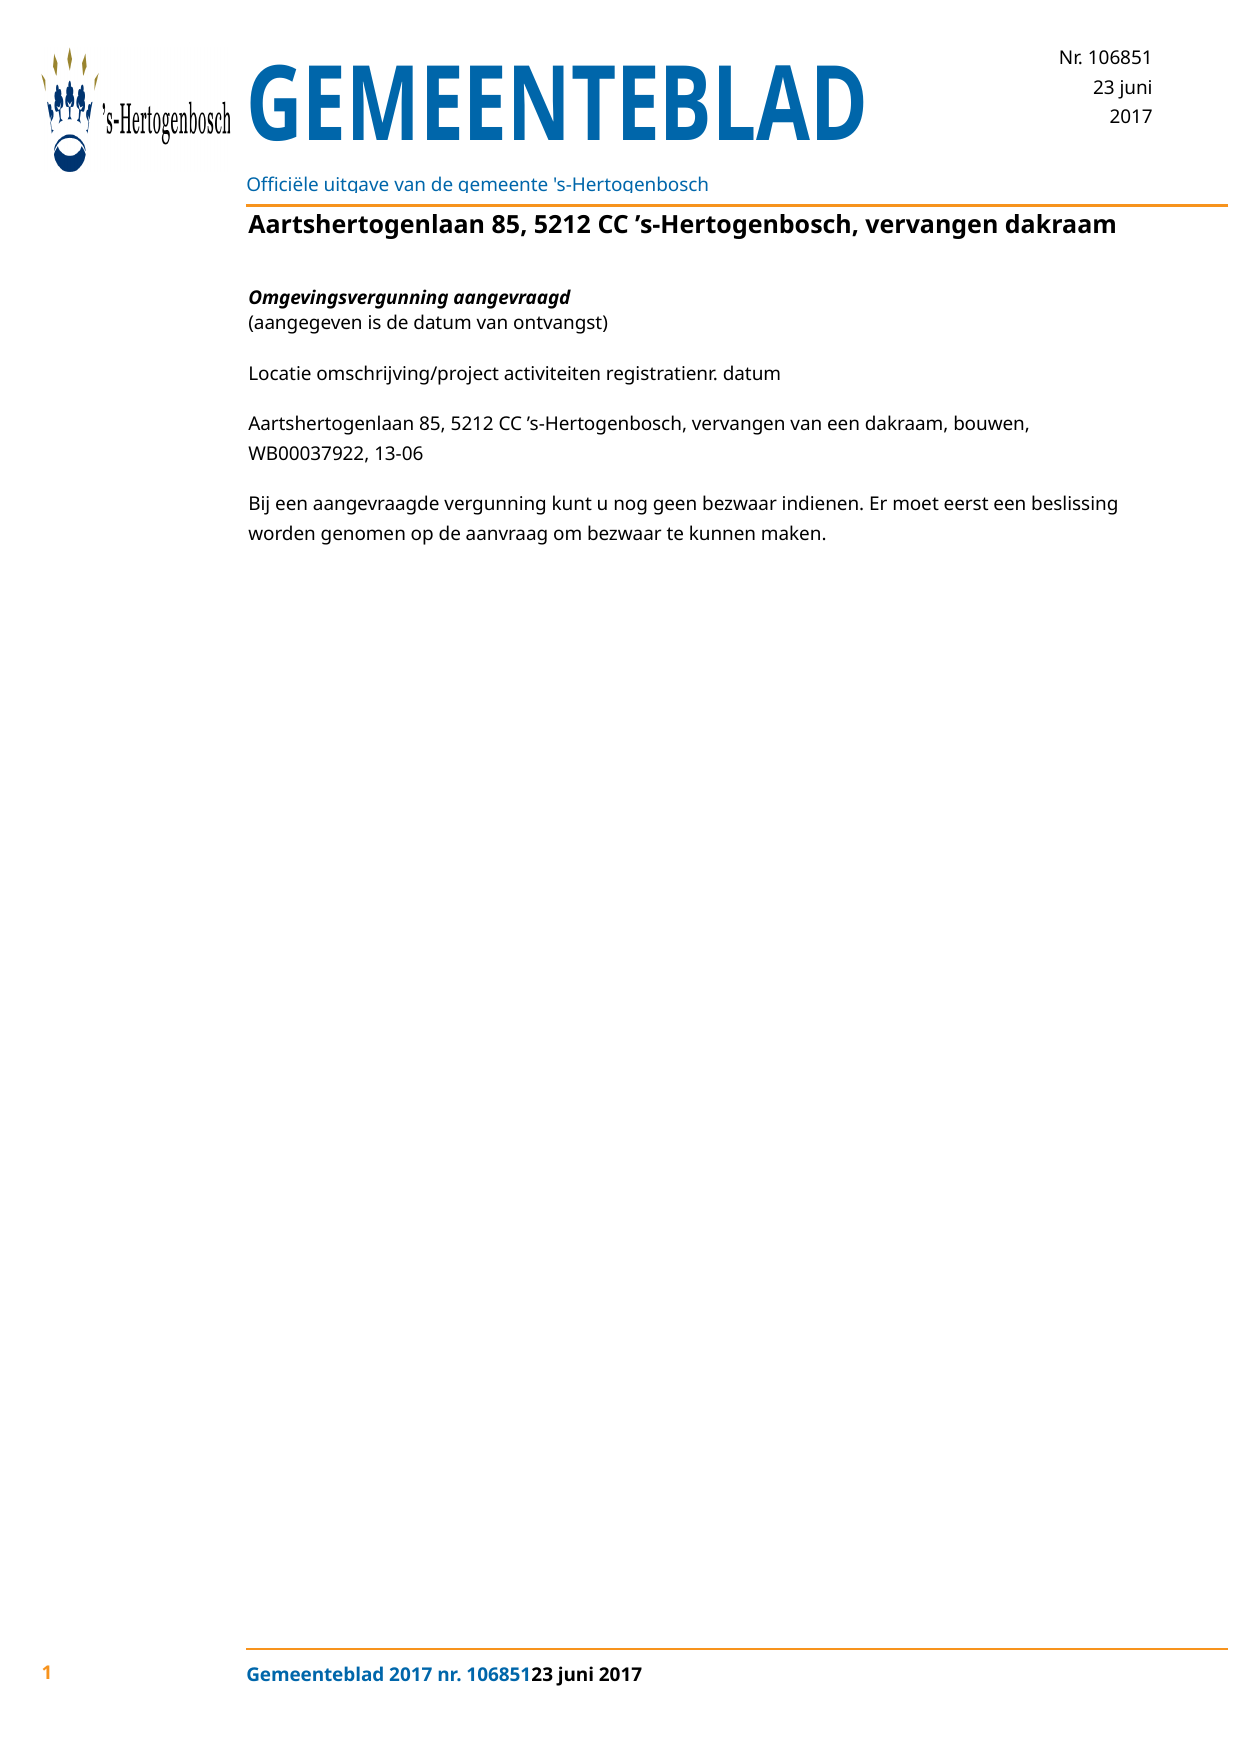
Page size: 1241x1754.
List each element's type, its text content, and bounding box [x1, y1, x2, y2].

text Aartshertogenlaan 85, 5212 CC ’s-Hertogenbosch, vervangen dakraam [248, 207, 1152, 241]
text Locatie omschrijving/project activiteiten registratienr. datum [248, 360, 1152, 386]
text Aartshertogenlaan 85, 5212 CC ’s-Hertogenbosch, vervangen van een dakraam, bouwen, WB00037922, 13-06 [248, 410, 1152, 466]
picture [41, 47, 231, 172]
text (aangegeven is de datum van ontvangst) [248, 309, 1152, 335]
text Bij een aangevraagde vergunning kunt u nog geen bezwaar indienen. Er moet eerst een beslissing worden genomen op de aanvraag om bezwaar te kunnen maken. [248, 490, 1152, 546]
text Omgevingsvergunning aangevraagd [248, 284, 1152, 309]
